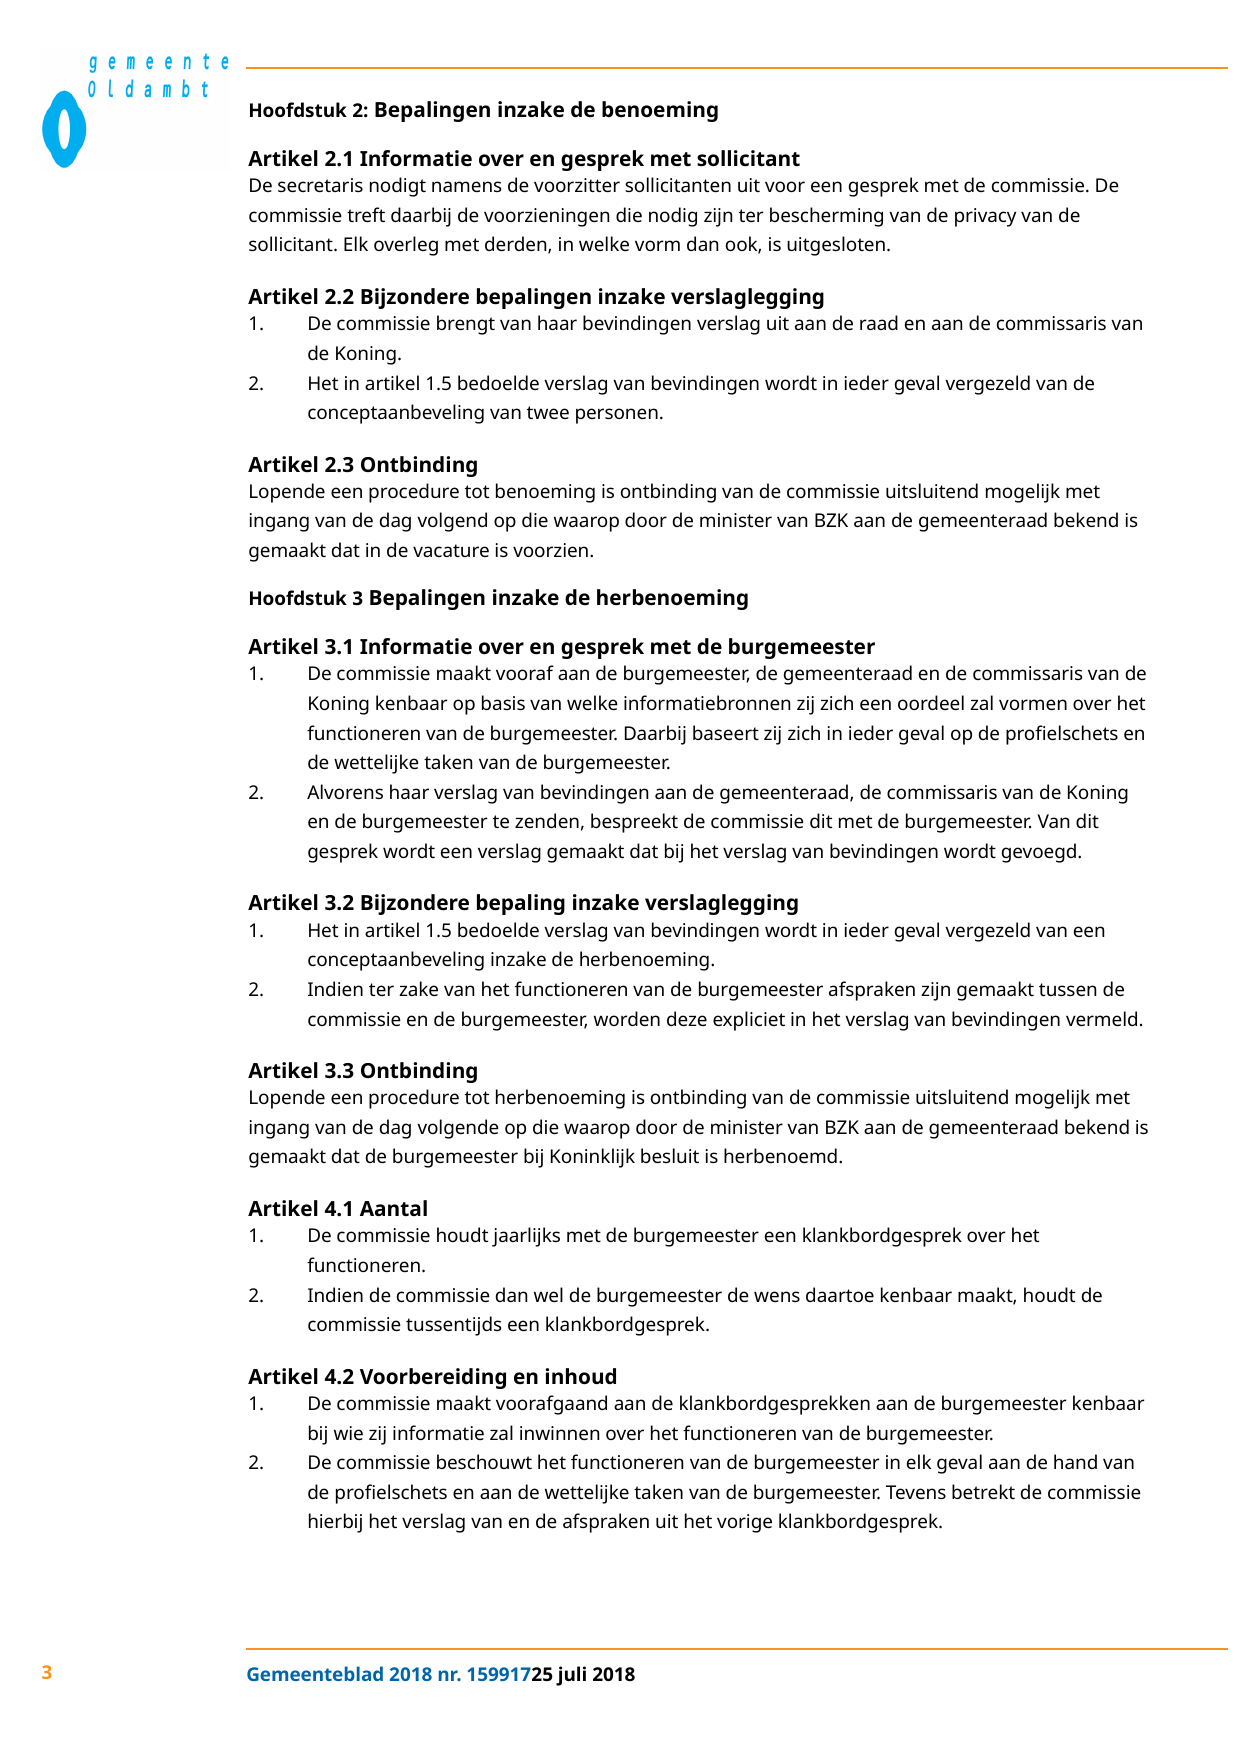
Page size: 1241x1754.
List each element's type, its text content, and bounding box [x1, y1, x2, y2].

text Artikel 2.2 Bijzondere bepalingen inzake verslaglegging [248, 282, 1152, 311]
list De commissie brengt van haar bevindingen verslag uit aan de raad en aan de commissaris van de Koning. [248, 311, 1152, 366]
list Het in artikel 1.5 bedoelde verslag van bevindingen wordt in ieder geval vergezeld van de conceptaanbeveling van twee personen. [248, 370, 1152, 425]
list De commissie houdt jaarlijks met de burgemeester een klankbordgesprek over het functioneren. [248, 1223, 1152, 1278]
text Artikel 3.1 Informatie over en gesprek met de burgemeester [248, 632, 1152, 661]
text Artikel 2.1 Informatie over en gesprek met sollicitant [248, 144, 1152, 172]
list Indien de commissie dan wel de burgemeester de wens daartoe kenbaar maakt, houdt de commissie tussentijds een klankbordgesprek. [248, 1282, 1152, 1337]
list Het in artikel 1.5 bedoelde verslag van bevindingen wordt in ieder geval vergezeld van een conceptaanbeveling inzake de herbenoeming. [248, 917, 1152, 972]
text Hoofdstuk 3 Bepalingen inzake de herbenoeming [248, 583, 1152, 611]
list Indien ter zake van het functioneren van de burgemeester afspraken zijn gemaakt tussen de commissie en de burgemeester, worden deze expliciet in het verslag van bevindingen vermeld. [248, 976, 1152, 1031]
text Artikel 2.3 Ontbinding [248, 450, 1152, 478]
list De commissie maakt voorafgaand aan de klankbordgesprekken aan de burgemeester kenbaar bij wie zij informatie zal inwinnen over het functioneren van de burgemeester. [248, 1390, 1152, 1446]
text Artikel 4.1 Aantal [248, 1194, 1152, 1223]
text Artikel 3.3 Ontbinding [248, 1056, 1152, 1084]
text Hoofdstuk 2: Bepalingen inzake de benoeming [248, 95, 1152, 123]
text Lopende een procedure tot herbenoeming is ontbinding van de commissie uitsluitend mogelijk met ingang van de dag volgende op die waarop door de minister van BZK aan de gemeenteraad bekend is gemaakt dat de burgemeester bij Koninklijk besluit is herbenoemd. [248, 1084, 1152, 1169]
text Lopende een procedure tot benoeming is ontbinding van de commissie uitsluitend mogelijk met ingang van de dag volgend op die waarop door de minister van BZK aan de gemeenteraad bekend is gemaakt dat in de vacature is voorzien. [248, 478, 1152, 563]
text Artikel 4.2 Voorbereiding en inhoud [248, 1362, 1152, 1390]
text De secretaris nodigt namens de voorzitter sollicitanten uit voor een gesprek met de commissie. De commissie treft daarbij de voorzieningen die nodig zijn ter bescherming van de privacy van de sollicitant. Elk overleg met derden, in welke vorm dan ook, is uitgesloten. [248, 172, 1152, 257]
picture [41, 47, 231, 172]
list De commissie beschouwt het functioneren van de burgemeester in elk geval aan de hand van de profielschets en aan de wettelijke taken van de burgemeester. Tevens betrekt de commissie hierbij het verslag van en de afspraken uit het vorige klankbordgesprek. [248, 1449, 1152, 1534]
text Artikel 3.2 Bijzondere bepaling inzake verslaglegging [248, 888, 1152, 917]
list Alvorens haar verslag van bevindingen aan de gemeenteraad, de commissaris van de Koning en de burgemeester te zenden, bespreekt de commissie dit met de burgemeester. Van dit gesprek wordt een verslag gemaakt dat bij het verslag van bevindingen wordt gevoegd. [248, 779, 1152, 864]
list De commissie maakt vooraf aan de burgemeester, de gemeenteraad en de commissaris van de Koning kenbaar op basis van welke informatiebronnen zij zich een oordeel zal vormen over het functioneren van de burgemeester. Daarbij baseert zij zich in ieder geval op de profielschets en de wettelijke taken van de burgemeester. [248, 661, 1152, 775]
